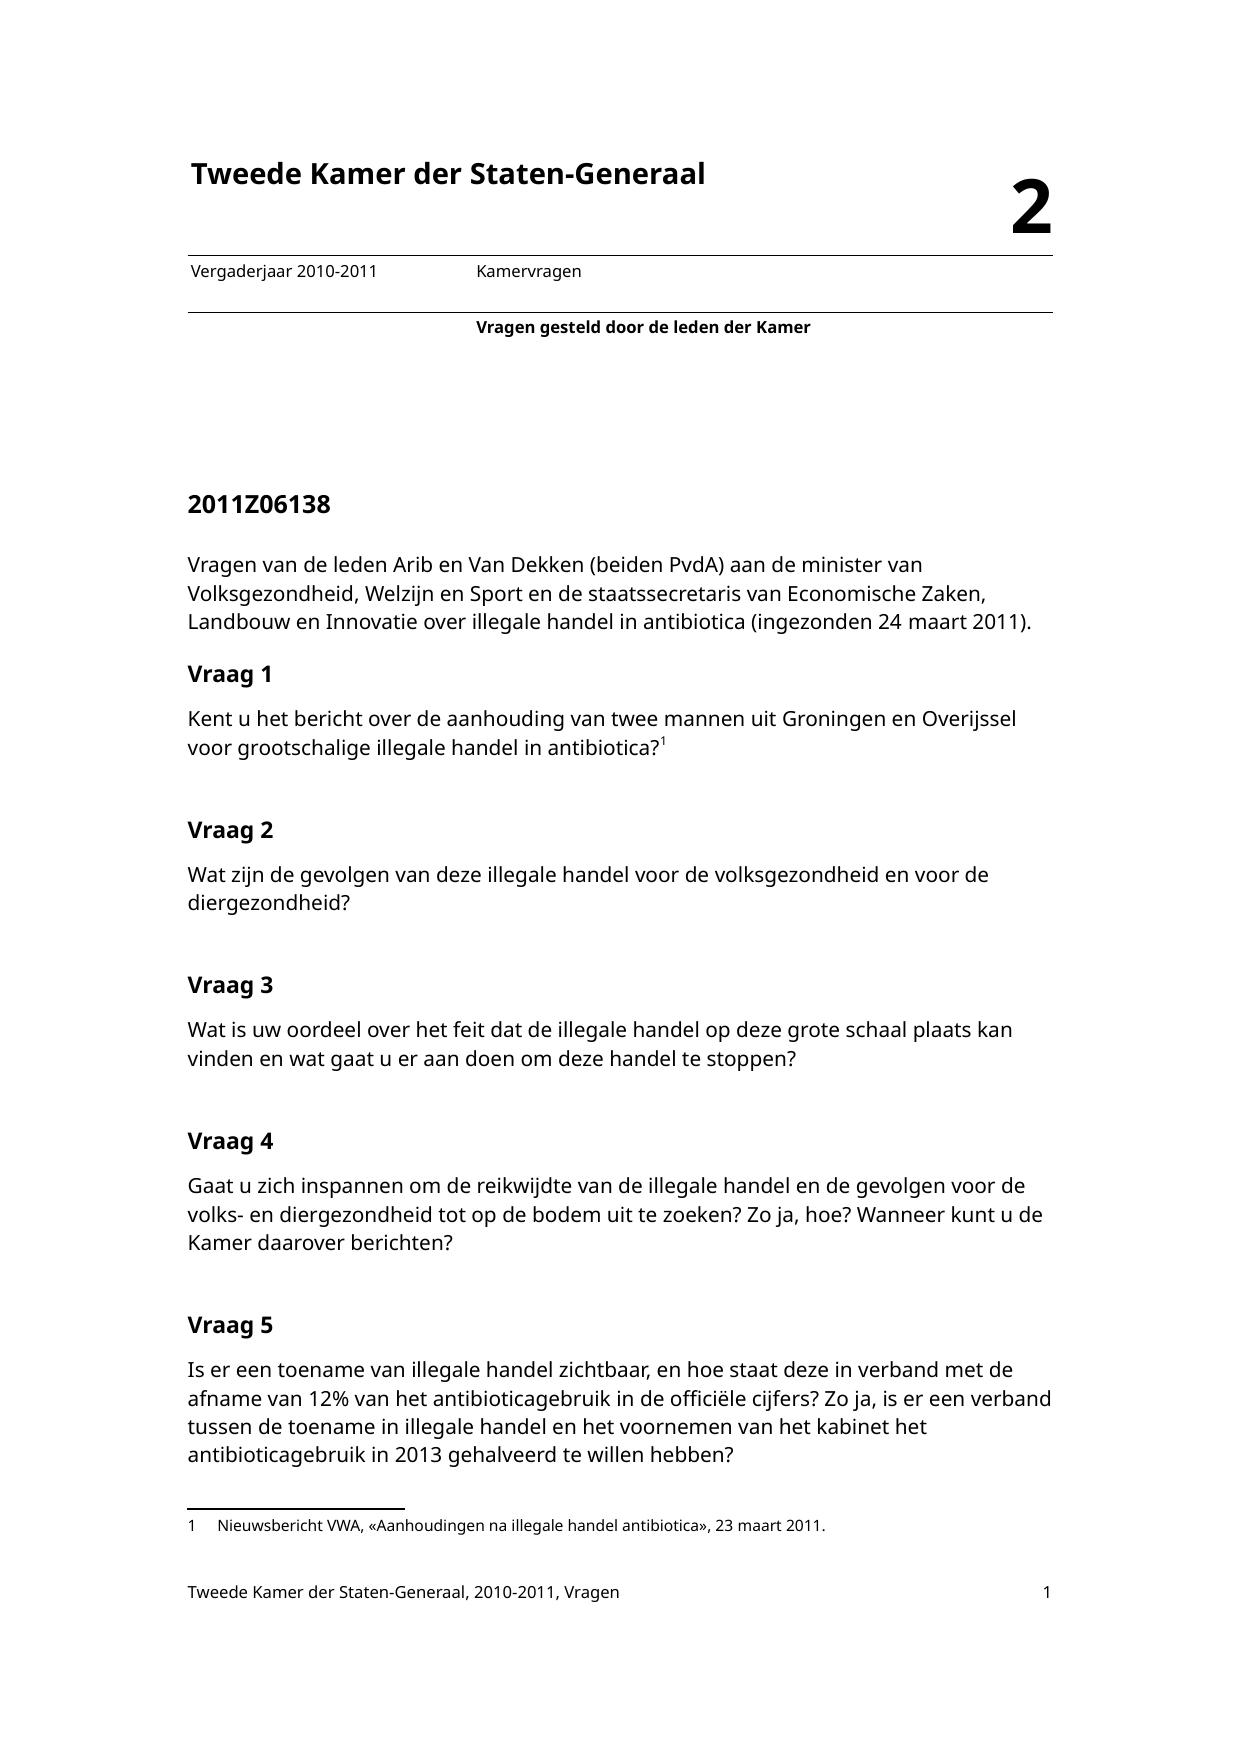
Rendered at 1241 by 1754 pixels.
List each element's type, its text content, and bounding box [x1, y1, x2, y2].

subtitle Vraag 4 [187, 1125, 1053, 1156]
subtitle Vraag 5 [187, 1309, 1053, 1340]
table_cell [188, 313, 473, 339]
text Wat zijn de gevolgen van deze illegale handel voor de volksgezondheid en voor de diergezondheid? [187, 860, 1053, 917]
table_header 2 [880, 150, 1053, 255]
text 2011Z06138 [187, 487, 1053, 521]
table_cell Vergaderjaar 2010-2011 [188, 256, 473, 312]
text Nieuwsbericht VWA, «Aanhoudingen na illegale handel antibiotica», 23 maart 2011. [187, 1508, 1053, 1536]
table_cell Kamervragen [473, 256, 1053, 312]
table_cell Vragen gesteld door de leden der Kamer [473, 313, 1053, 339]
text Is er een toename van illegale handel zichtbaar, en hoe staat deze in verband met de afname van 12% van het antibioticagebruik in de officiële cijfers? Zo ja, is er een verband tussen de toename in illegale handel en het voornemen van het kabinet het antibioticagebruik in 2013 gehalveerd te willen hebben? [187, 1355, 1053, 1469]
text Wat is uw oordeel over het feit dat de illegale handel op deze grote schaal plaats kan vinden en wat gaat u er aan doen om deze handel te stoppen? [187, 1016, 1053, 1072]
subtitle Vraag 3 [187, 969, 1053, 1001]
text Gaat u zich inspannen om de reikwijdte van de illegale handel en de gevolgen voor de volks- en diergezondheid tot op de bodem uit te zoeken? Zo ja, hoe? Wanneer kunt u de Kamer daarover berichten? [187, 1171, 1053, 1257]
text Kent u het bericht over de aanhouding van twee mannen uit Groningen en Overijssel voor grootschalige illegale handel in antibiotica? [187, 704, 1053, 761]
subtitle Vraag 1 [187, 658, 1053, 689]
table_header Tweede Kamer der Staten-Generaal [188, 150, 879, 255]
subtitle Vraag 2 [187, 814, 1053, 845]
text Vragen van de leden Arib en Van Dekken (beiden PvdA) aan de minister van Volksgezondheid, Welzijn en Sport en de staatssecretaris van Economische Zaken, Landbouw en Innovatie over illegale handel in antibiotica (ingezonden 24 maart 2011). [187, 550, 1053, 636]
